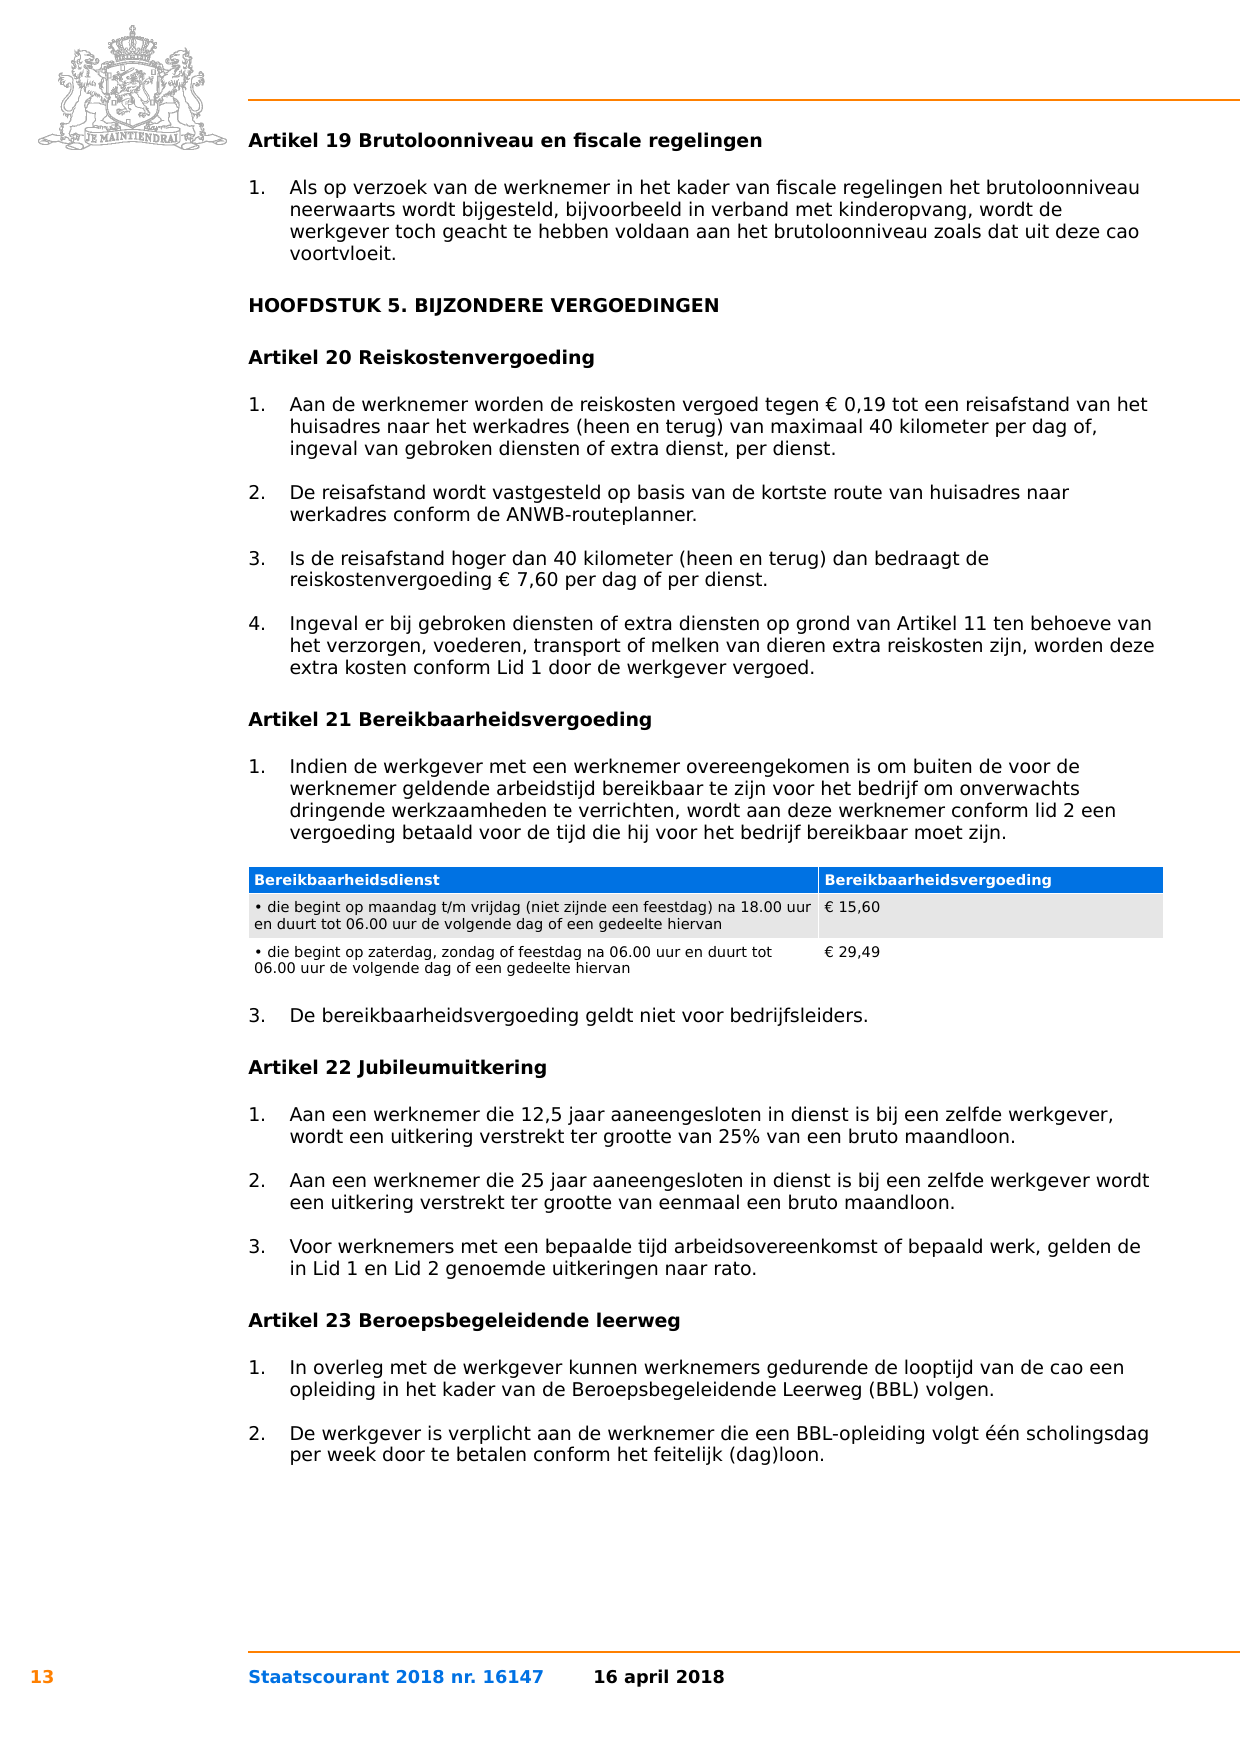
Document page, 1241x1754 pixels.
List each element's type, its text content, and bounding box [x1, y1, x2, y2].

subtitle Artikel 23 Beroepsbegeleidende leerweg [248, 1309, 1163, 1332]
text 1. In overleg met de werkgever kunnen werknemers gedurende de looptijd van de cao een opleiding in het kader van de Beroepsbegeleidende Leerweg (BBL) volgen. [248, 1357, 1163, 1401]
text 2. Aan een werknemer die 25 jaar aaneengesloten in dienst is bij een zelfde werkgever wordt een uitkering verstrekt ter grootte van eenmaal een bruto maandloon. [248, 1170, 1163, 1214]
text 3. De bereikbaarheidsvergoeding geldt niet voor bedrijfsleiders. [248, 1005, 1163, 1027]
text 3. Is de reisafstand hoger dan 40 kilometer (heen en terug) dan bedraagt de reiskostenvergoeding € 7,60 per dag of per dienst. [248, 547, 1163, 591]
text 2. De werkgever is verplicht aan de werknemer die een BBL-opleiding volgt één scholingsdag per week door te betalen conform het feitelijk (dag)loon. [248, 1422, 1163, 1466]
table_header Bereikbaarheidsdienst [249, 867, 818, 893]
table_cell • die begint op zaterdag, zondag of feestdag na 06.00 uur en duurt tot 06.00 uur de volgende dag of een gedeelte hiervan [249, 939, 818, 982]
text 1. Aan een werknemer die 12,5 jaar aaneengesloten in dienst is bij een zelfde werkgever, wordt een uitkering verstrekt ter grootte van 25% van een bruto maandloon. [248, 1104, 1163, 1148]
subtitle Artikel 21 Bereikbaarheidsvergoeding [248, 709, 1163, 731]
table_cell € 29,49 [819, 939, 1163, 982]
picture [38, 25, 227, 150]
table_cell • die begint op maandag t/m vrijdag (niet zijnde een feestdag) na 18.00 uur en duurt tot 06.00 uur de volgende dag of een gedeelte hiervan [249, 894, 818, 938]
table_cell € 15,60 [819, 894, 1163, 938]
subtitle Artikel 22 Jubileumuitkering [248, 1057, 1163, 1079]
text 1. Als op verzoek van de werknemer in het kader van fiscale regelingen het brutoloonniveau neerwaarts wordt bijgesteld, bijvoorbeeld in verband met kinderopvang, wordt de werkgever toch geacht te hebben voldaan aan het brutoloonniveau zoals dat uit deze cao voortvloeit. [248, 177, 1163, 265]
text 2. De reisafstand wordt vastgesteld op basis van de kortste route van huisadres naar werkadres conform de ANWB-routeplanner. [248, 482, 1163, 526]
text 3. Voor werknemers met een bepaalde tijd arbeidsovereenkomst of bepaald werk, gelden de in Lid 1 en Lid 2 genoemde uitkeringen naar rato. [248, 1236, 1163, 1279]
subtitle Artikel 19 Brutoloonniveau en fiscale regelingen [248, 130, 1163, 152]
subtitle Artikel 20 Reiskostenvergoeding [248, 347, 1163, 369]
text 1. Indien de werkgever met een werknemer overeengekomen is om buiten de voor de werknemer geldende arbeidstijd bereikbaar te zijn voor het bedrijf om onverwachts dringende werkzaamheden te verrichten, wordt aan deze werknemer conform lid 2 een vergoeding betaald voor de tijd die hij voor het bedrijf bereikbaar moet zijn. [248, 756, 1163, 844]
text 1. Aan de werknemer worden de reiskosten vergoed tegen € 0,19 tot een reisafstand van het huisadres naar het werkadres (heen en terug) van maximaal 40 kilometer per dag of, ingeval van gebroken diensten of extra dienst, per dienst. [248, 394, 1163, 460]
subtitle HOOFDSTUK 5. BIJZONDERE VERGOEDINGEN [248, 295, 1163, 317]
text 4. Ingeval er bij gebroken diensten of extra diensten op grond van Artikel 11 ten behoeve van het verzorgen, voederen, transport of melken van dieren extra reiskosten zijn, worden deze extra kosten conform Lid 1 door de werkgever vergoed. [248, 613, 1163, 679]
table_header Bereikbaarheidsvergoeding [819, 867, 1163, 893]
